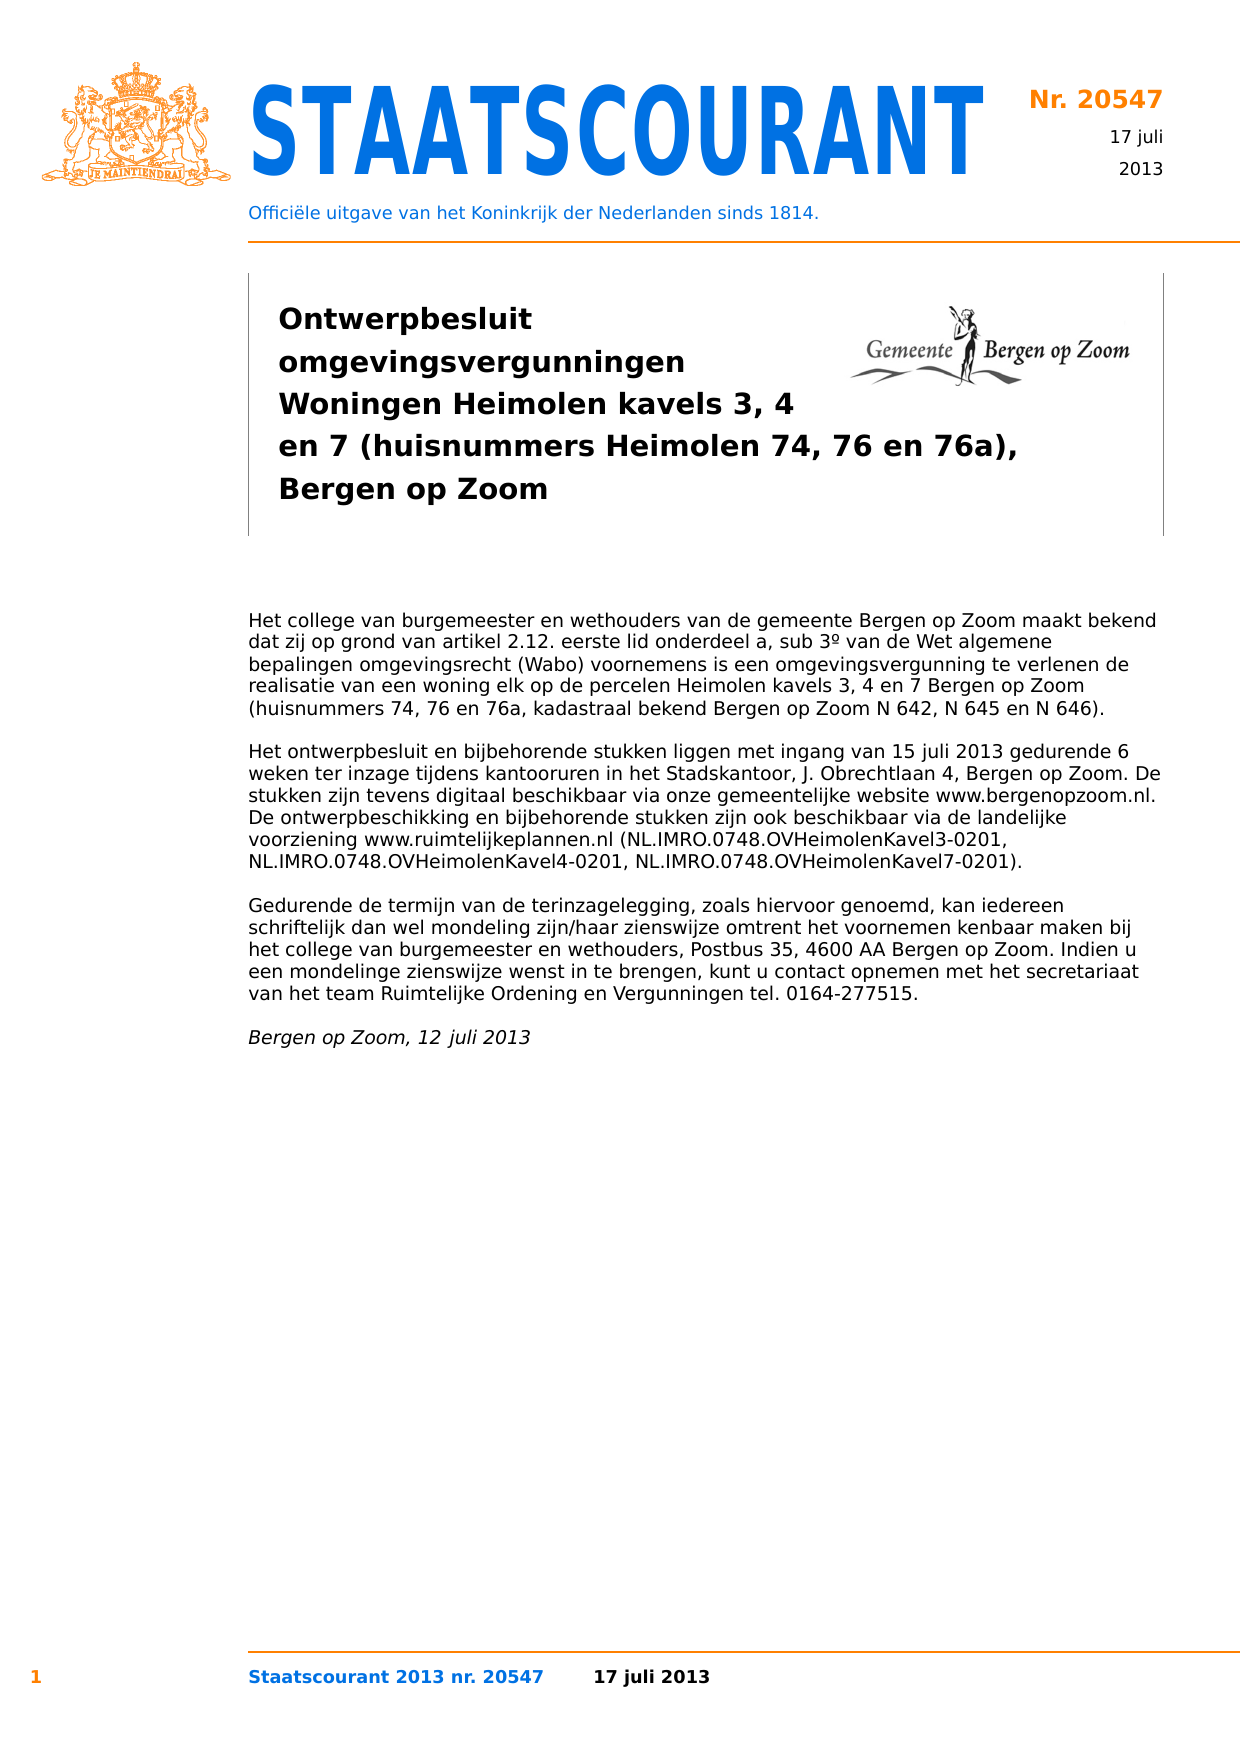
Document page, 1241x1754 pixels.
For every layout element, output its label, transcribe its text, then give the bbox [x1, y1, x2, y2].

text Gedurende de termijn van de terinzagelegging, zoals hiervoor genoemd, kan iedereen schriftelijk dan wel mondeling zijn/haar zienswijze omtrent het voornemen kenbaar maken bij het college van burgemeester en wethouders, Postbus 35, 4600 AA Bergen op Zoom. Indien u een mondelinge zienswijze wenst in te brengen, kunt u contact opnemen met het secretariaat van het team Ruimtelijke Ordening en Vergunningen tel. 0164-277515. [248, 895, 1163, 1005]
table_cell Officiële uitgave van het Koninkrijk der Nederlanden sinds 1814. [248, 203, 1240, 241]
picture [844, 302, 1134, 391]
table_header STAATSCOURANT [248, 62, 998, 203]
table_header [25, 62, 248, 241]
picture [41, 62, 231, 186]
table_cell 2013 [998, 153, 1240, 203]
table_header Nr. 20547 [998, 62, 1240, 121]
subtitle Ontwerpbesluit omgevingsvergunningen Woningen Heimolen kavels 3, 4 en 7 (huisnummers Heimolen 74, 76 en 76a), Bergen op Zoom [249, 273, 1163, 536]
text Het ontwerpbesluit en bijbehorende stukken liggen met ingang van 15 juli 2013 gedurende 6 weken ter inzage tijdens kantooruren in het Stadskantoor, J. Obrechtlaan 4, Bergen op Zoom. De stukken zijn tevens digitaal beschikbaar via onze gemeentelijke website www.bergenopzoom.nl. De ontwerpbeschikking en bijbehorende stukken zijn ook beschikbaar via de landelijke voorziening www.ruimtelijkeplannen.nl (NL.IMRO.0748.OVHeimolenKavel3-0201, NL.IMRO.0748.OVHeimolenKavel4-0201, NL.IMRO.0748.OVHeimolenKavel7-0201). [248, 741, 1163, 873]
table_cell 17 juli [998, 121, 1240, 153]
text Bergen op Zoom, 12 juli 2013 [248, 1027, 1163, 1049]
text Het college van burgemeester en wethouders van de gemeente Bergen op Zoom maakt bekend dat zij op grond van artikel 2.12. eerste lid onderdeel a, sub 3º van de Wet algemene bepalingen omgevingsrecht (Wabo) voornemens is een omgevingsvergunning te verlenen de realisatie van een woning elk op de percelen Heimolen kavels 3, 4 en 7 Bergen op Zoom (huisnummers 74, 76 en 76a, kadastraal bekend Bergen op Zoom N 642, N 645 en N 646). [248, 609, 1163, 719]
